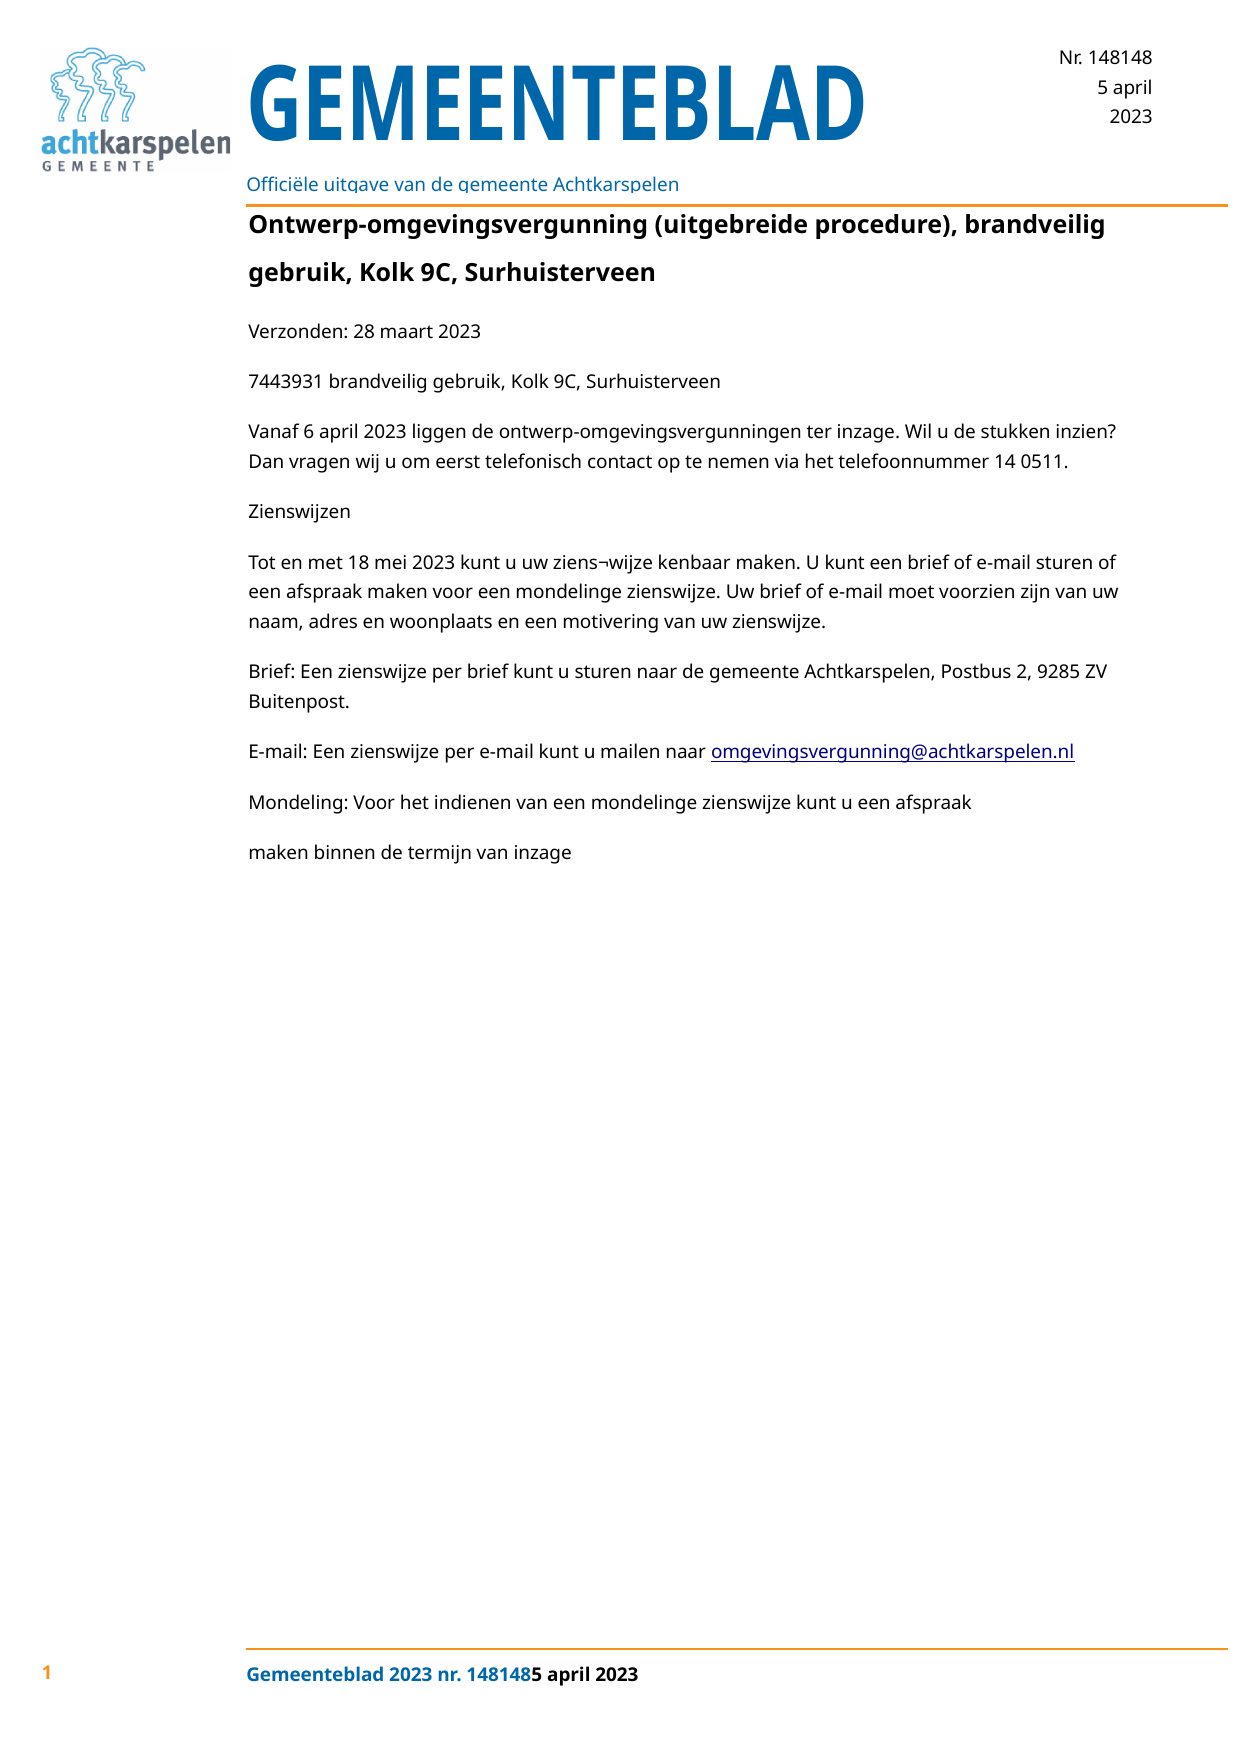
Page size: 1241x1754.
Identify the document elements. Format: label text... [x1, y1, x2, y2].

text Zienswijzen [248, 499, 1152, 524]
text Tot en met 18 mei 2023 kunt u uw ziens¬wijze kenbaar maken. U kunt een brief of e-mail sturen of een afspraak maken voor een mondelinge zienswijze. Uw brief of e-mail moet voorzien zijn van uw naam, adres en woonplaats en een motivering van uw zienswijze. [248, 549, 1152, 634]
text Vanaf 6 april 2023 liggen de ontwerp-omgevingsvergunningen ter inzage. Wil u de stukken inzien? Dan vragen wij u om eerst telefonisch contact op te nemen via het telefoonnummer 14 0511. [248, 419, 1152, 474]
text Verzonden: 28 maart 2023 [248, 318, 1152, 344]
text Mondeling: Voor het indienen van een mondelinge zienswijze kunt u een afspraak [248, 789, 1152, 815]
text Brief: Een zienswijze per brief kunt u sturen naar de gemeente Achtkarspelen, Postbus 2, 9285 ZV Buitenpost. [248, 659, 1152, 714]
picture [41, 47, 231, 172]
text E-mail: Een zienswijze per e-mail kunt u mailen naar omgevingsvergunning@achtkarspelen.nl [248, 739, 1152, 764]
text 7443931 brandveilig gebruik, Kolk 9C, Surhuisterveen [248, 368, 1152, 394]
text maken binnen de termijn van inzage [248, 839, 1152, 865]
text Ontwerp-omgevingsvergunning (uitgebreide procedure), brandveilig gebruik, Kolk 9C, Surhuisterveen [248, 207, 1152, 288]
